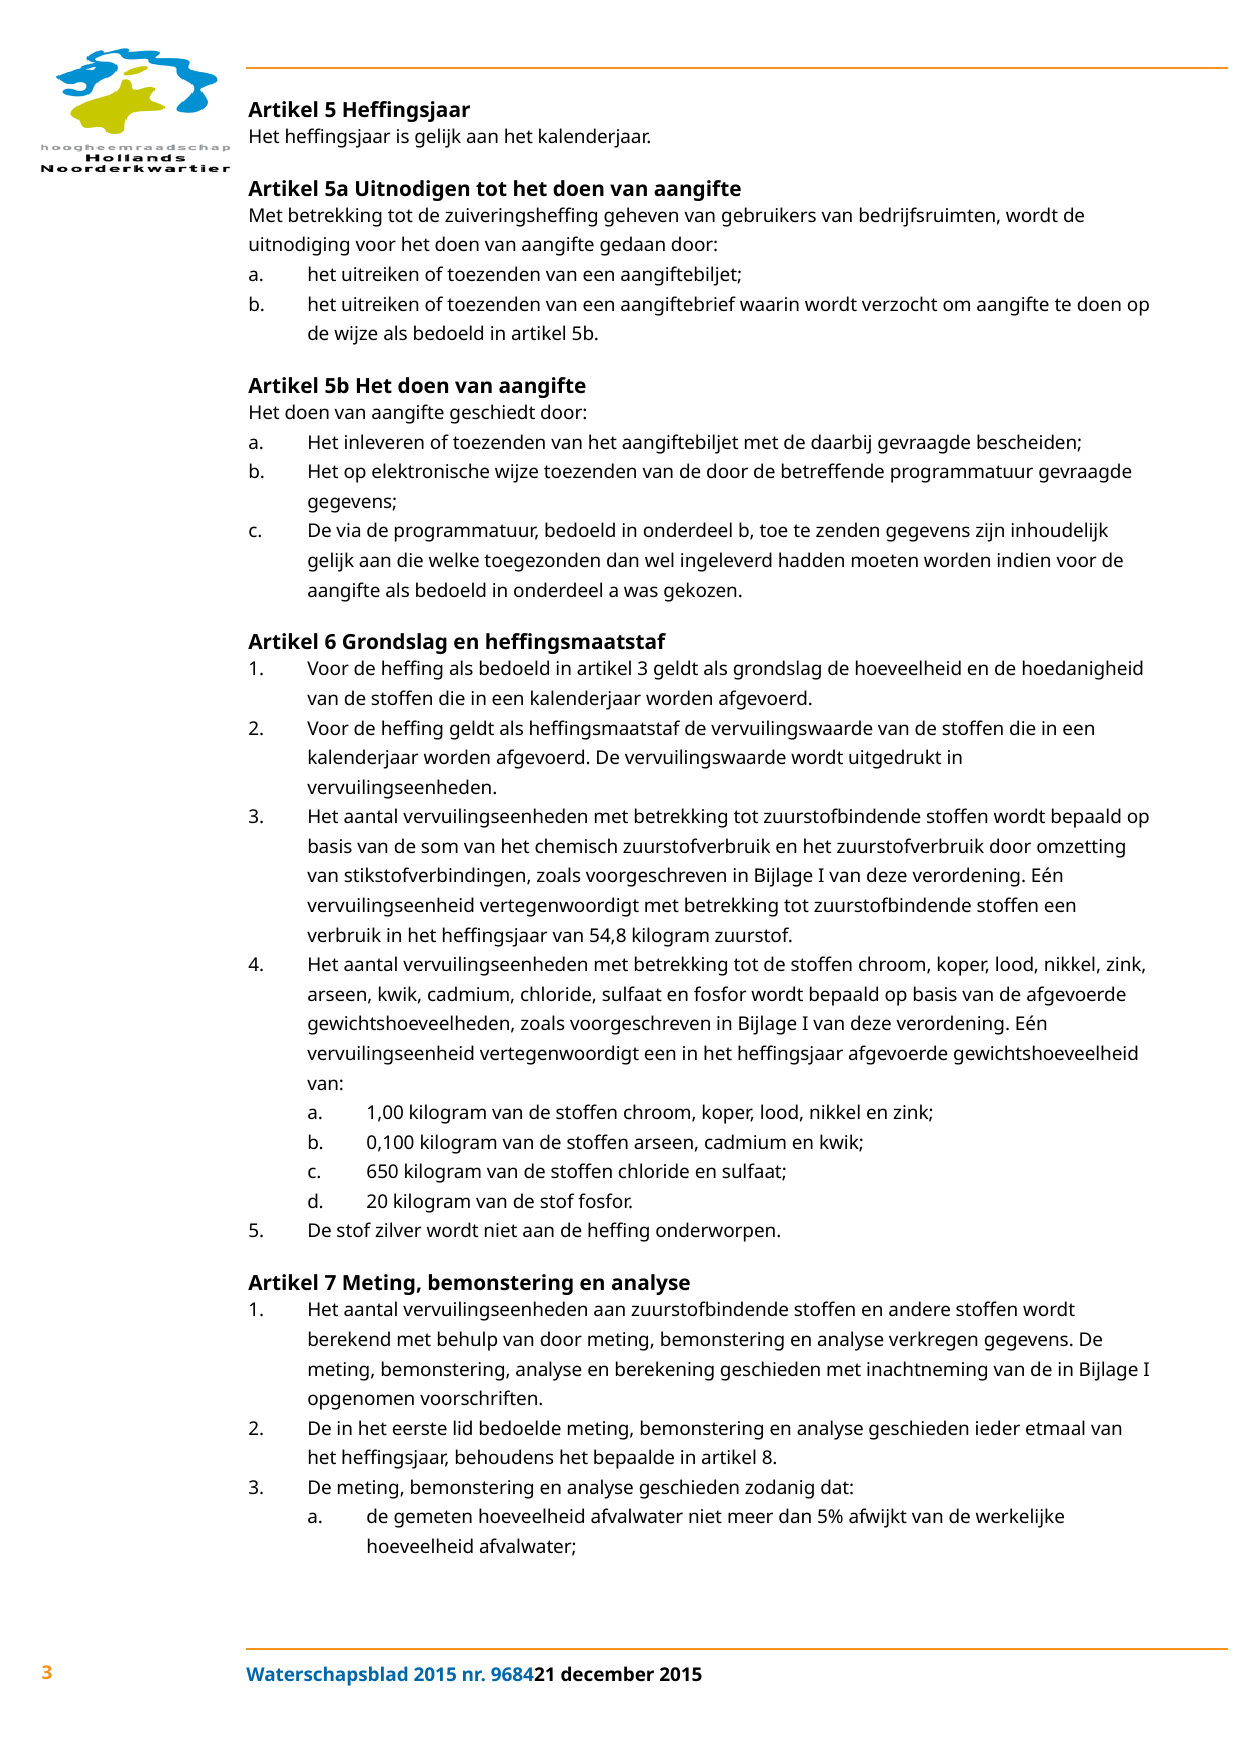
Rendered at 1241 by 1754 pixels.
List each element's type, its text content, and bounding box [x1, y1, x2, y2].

list 650 kilogram van de stoffen chloride en sulfaat; [307, 1158, 1152, 1184]
list De meting, bemonstering en analyse geschieden zodanig dat: [248, 1474, 1152, 1500]
text Artikel 5b Het doen van aangifte [248, 371, 1152, 399]
list 1,00 kilogram van de stoffen chroom, koper, lood, nikkel en zink; [307, 1099, 1152, 1125]
list Het aantal vervuilingseenheden met betrekking tot zuurstofbindende stoffen wordt bepaald op basis van de som van het chemisch zuurstofverbruik en het zuurstofverbruik door omzetting van stikstofverbindingen, zoals voorgeschreven in Bijlage I van deze verordening. Eén vervuilingseenheid vertegenwoordigt met betrekking tot zuurstofbindende stoffen een verbruik in het heffingsjaar van 54,8 kilogram zuurstof. [248, 803, 1152, 948]
list De stof zilver wordt niet aan de heffing onderworpen. [248, 1218, 1152, 1243]
list het uitreiken of toezenden van een aangiftebiljet; [248, 261, 1152, 287]
list Het op elektronische wijze toezenden van de door de betreffende programmatuur gevraagde gegevens; [248, 458, 1152, 514]
text Artikel 5a Uitnodigen tot het doen van aangifte [248, 174, 1152, 202]
list de gemeten hoeveelheid afvalwater niet meer dan 5% afwijkt van de werkelijke hoeveelheid afvalwater; [307, 1504, 1152, 1559]
text Met betrekking tot de zuiveringsheffing geheven van gebruikers van bedrijfsruimten, wordt de uitnodiging voor het doen van aangifte gedaan door: [248, 202, 1152, 257]
list De via de programmatuur, bedoeld in onderdeel b, toe te zenden gegevens zijn inhoudelijk gelijk aan die welke toegezonden dan wel ingeleverd hadden moeten worden indien voor de aangifte als bedoeld in onderdeel a was gekozen. [248, 518, 1152, 602]
picture [41, 47, 231, 172]
list Het aantal vervuilingseenheden met betrekking tot de stoffen chroom, koper, lood, nikkel, zink, arseen, kwik, cadmium, chloride, sulfaat en fosfor wordt bepaald op basis van de afgevoerde gewichtshoeveelheden, zoals voorgeschreven in Bijlage I van deze verordening. Eén vervuilingseenheid vertegenwoordigt een in het heffingsjaar afgevoerde gewichtshoeveelheid van: [248, 951, 1152, 1096]
list 0,100 kilogram van de stoffen arseen, cadmium en kwik; [307, 1129, 1152, 1155]
text Artikel 6 Grondslag en heffingsmaatstaf [248, 627, 1152, 656]
list De in het eerste lid bedoelde meting, bemonstering en analyse geschieden ieder etmaal van het heffingsjaar, behoudens het bepaalde in artikel 8. [248, 1415, 1152, 1470]
text Het doen van aangifte geschiedt door: [248, 399, 1152, 425]
list Het inleveren of toezenden van het aangiftebiljet met de daarbij gevraagde bescheiden; [248, 429, 1152, 454]
text Artikel 5 Heffingsjaar [248, 95, 1152, 123]
list Het aantal vervuilingseenheden aan zuurstofbindende stoffen en andere stoffen wordt berekend met behulp van door meting, bemonstering en analyse verkregen gegevens. De meting, bemonstering, analyse en berekening geschieden met inachtneming van de in Bijlage I opgenomen voorschriften. [248, 1297, 1152, 1411]
list het uitreiken of toezenden van een aangiftebrief waarin wordt verzocht om aangifte te doen op de wijze als bedoeld in artikel 5b. [248, 291, 1152, 346]
text Het heffingsjaar is gelijk aan het kalenderjaar. [248, 123, 1152, 149]
list 20 kilogram van de stof fosfor. [307, 1188, 1152, 1214]
text Artikel 7 Meting, bemonstering en analyse [248, 1268, 1152, 1297]
list Voor de heffing als bedoeld in artikel 3 geldt als grondslag de hoeveelheid en de hoedanigheid van de stoffen die in een kalenderjaar worden afgevoerd. [248, 656, 1152, 711]
list Voor de heffing geldt als heffingsmaatstaf de vervuilingswaarde van de stoffen die in een kalenderjaar worden afgevoerd. De vervuilingswaarde wordt uitgedrukt in vervuilingseenheden. [248, 715, 1152, 800]
